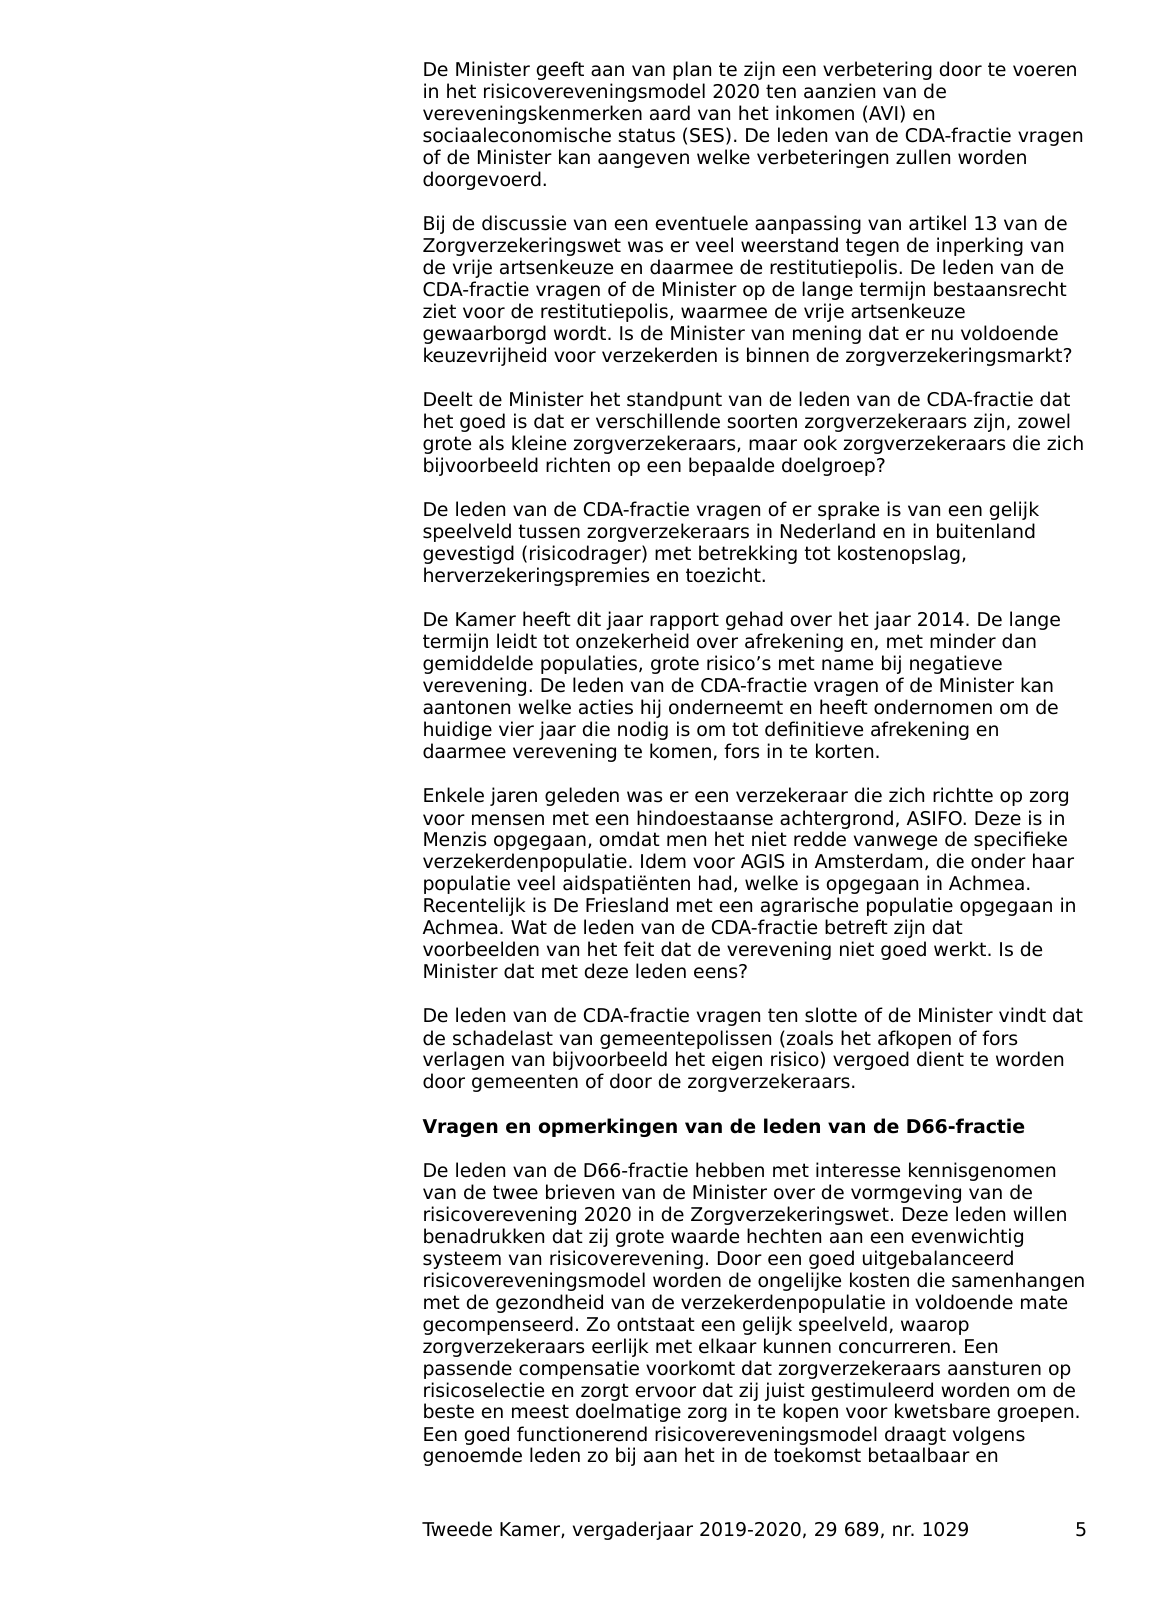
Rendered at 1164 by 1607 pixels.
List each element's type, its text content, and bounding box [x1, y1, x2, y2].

text Deelt de Minister het standpunt van de leden van de CDA-fractie dat het goed is dat er verschillende soorten zorgverzekeraars zijn, zowel grote als kleine zorgverzekeraars, maar ook zorgverzekeraars die zich bijvoorbeeld richten op een bepaalde doelgroep? [422, 389, 1087, 477]
text De leden van de CDA-fractie vragen of er sprake is van een gelijk speelveld tussen zorgverzekeraars in Nederland en in buitenland gevestigd (risicodrager) met betrekking tot kostenopslag, herverzekeringspremies en toezicht. [422, 499, 1087, 587]
text De leden van de CDA-fractie vragen ten slotte of de Minister vindt dat de schadelast van gemeentepolissen (zoals het afkopen of fors verlagen van bijvoorbeeld het eigen risico) vergoed dient te worden door gemeenten of door de zorgverzekeraars. [422, 1005, 1087, 1093]
text Bij de discussie van een eventuele aanpassing van artikel 13 van de Zorgverzekeringswet was er veel weerstand tegen de inperking van de vrije artsenkeuze en daarmee de restitutiepolis. De leden van de CDA-fractie vragen of de Minister op de lange termijn bestaansrecht ziet voor de restitutiepolis, waarmee de vrije artsenkeuze gewaarborgd wordt. Is de Minister van mening dat er nu voldoende keuzevrijheid voor verzekerden is binnen de zorgverzekeringsmarkt? [422, 213, 1087, 367]
subtitle Vragen en opmerkingen van de leden van de D66-fractie [422, 1116, 1087, 1137]
text De Minister geeft aan van plan te zijn een verbetering door te voeren in het risicovereveningsmodel 2020 ten aanzien van de vereveningskenmerken aard van het inkomen (AVI) en sociaaleconomische status (SES). De leden van de CDA-fractie vragen of de Minister kan aangeven welke verbeteringen zullen worden doorgevoerd. [422, 59, 1087, 191]
text Enkele jaren geleden was er een verzekeraar die zich richtte op zorg voor mensen met een hindoestaanse achtergrond, ASIFO. Deze is in Menzis opgegaan, omdat men het niet redde vanwege de specifieke verzekerdenpopulatie. Idem voor AGIS in Amsterdam, die onder haar populatie veel aidspatiënten had, welke is opgegaan in Achmea. Recentelijk is De Friesland met een agrarische populatie opgegaan in Achmea. Wat de leden van de CDA-fractie betreft zijn dat voorbeelden van het feit dat de verevening niet goed werkt. Is de Minister dat met deze leden eens? [422, 785, 1087, 983]
text De leden van de D66-fractie hebben met interesse kennisgenomen van de twee brieven van de Minister over de vormgeving van de risicoverevening 2020 in de Zorgverzekeringswet. Deze leden willen benadrukken dat zij grote waarde hechten aan een evenwichtig systeem van risicoverevening. Door een goed uitgebalanceerd risicovereveningsmodel worden de ongelijke kosten die samenhangen met de gezondheid van de verzekerdenpopulatie in voldoende mate gecompenseerd. Zo ontstaat een gelijk speelveld, waarop zorgverzekeraars eerlijk met elkaar kunnen concurreren. Een passende compensatie voorkomt dat zorgverzekeraars aansturen op risicoselectie en zorgt ervoor dat zij juist gestimuleerd worden om de beste en meest doelmatige zorg in te kopen voor kwetsbare groepen. Een goed functionerend risicovereveningsmodel draagt volgens genoemde leden zo bij aan het in de toekomst betaalbaar en [422, 1160, 1087, 1467]
text De Kamer heeft dit jaar rapport gehad over het jaar 2014. De lange termijn leidt tot onzekerheid over afrekening en, met minder dan gemiddelde populaties, grote risico’s met name bij negatieve verevening. De leden van de CDA-fractie vragen of de Minister kan aantonen welke acties hij onderneemt en heeft ondernomen om de huidige vier jaar die nodig is om tot definitieve afrekening en daarmee verevening te komen, fors in te korten. [422, 609, 1087, 763]
